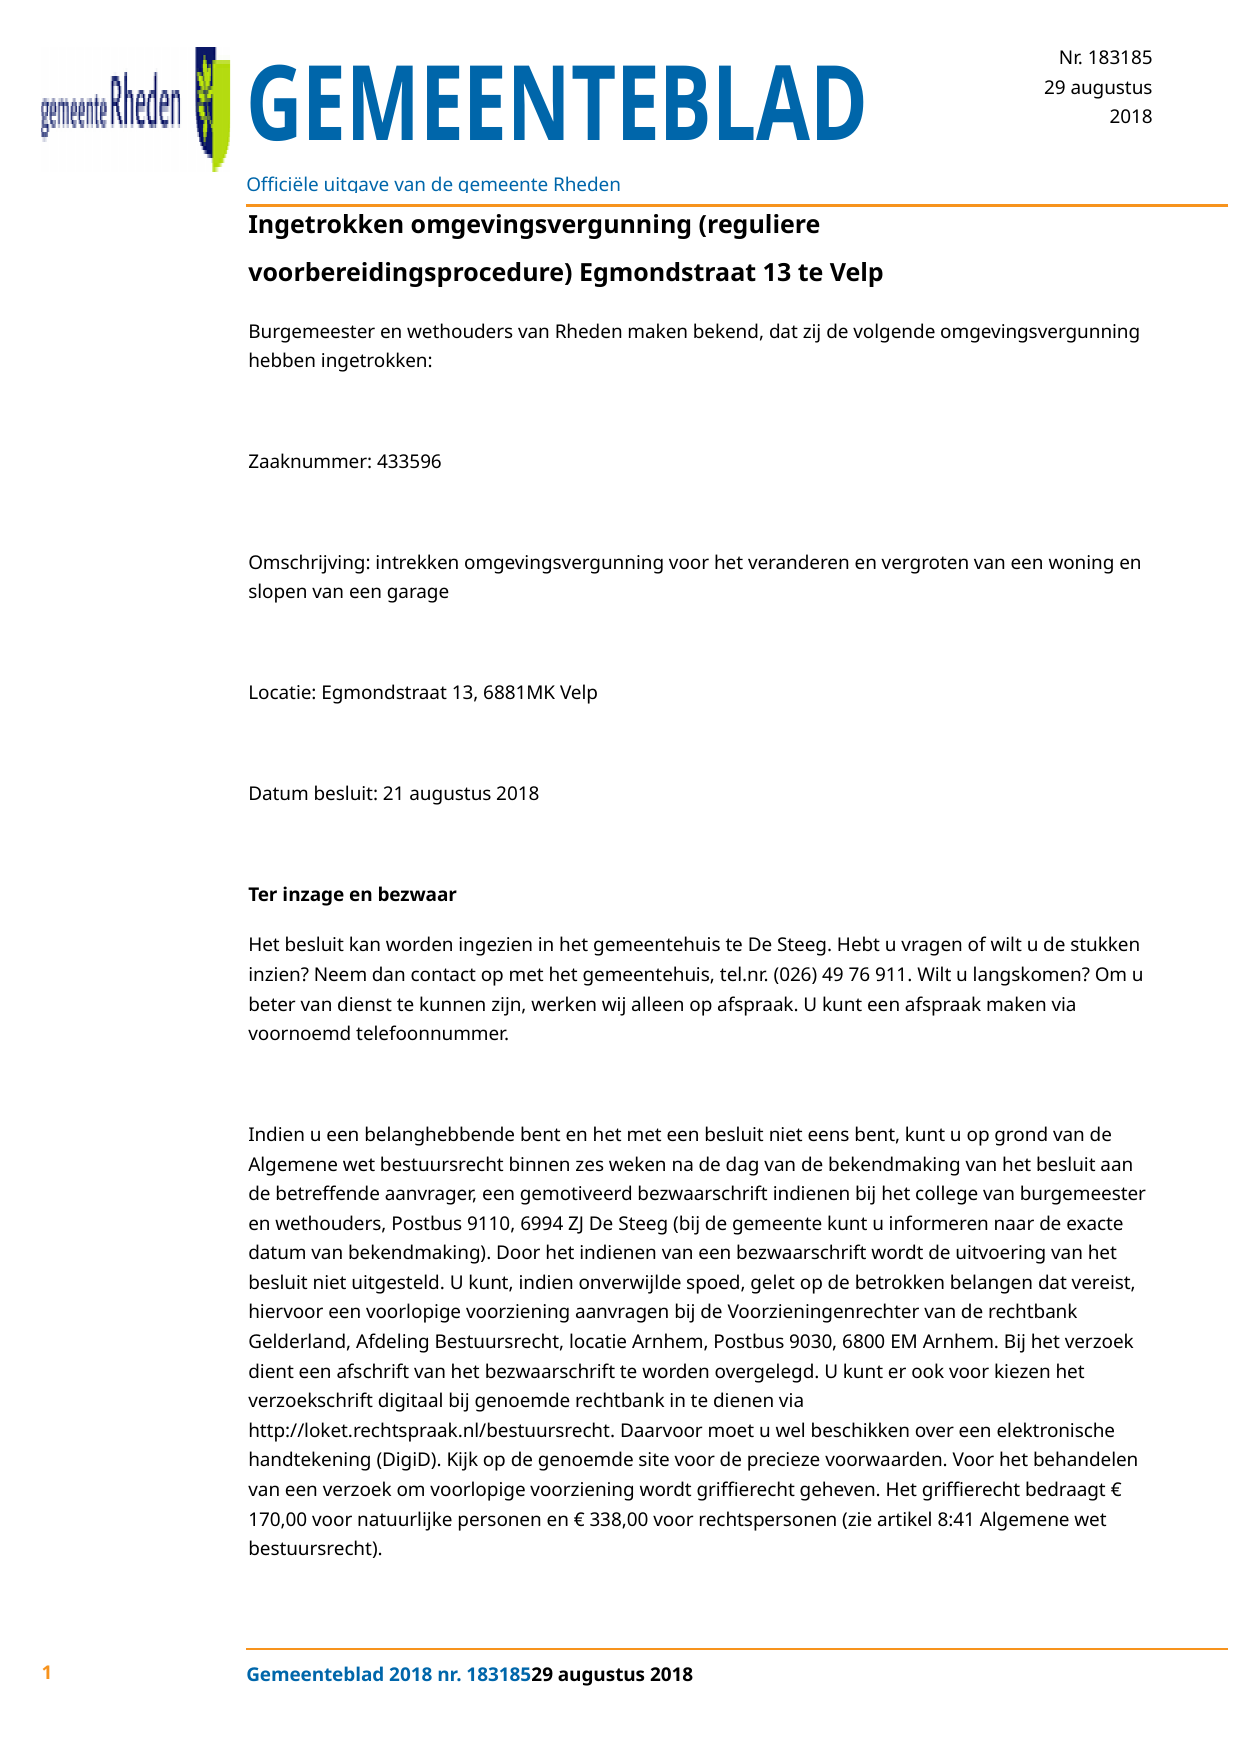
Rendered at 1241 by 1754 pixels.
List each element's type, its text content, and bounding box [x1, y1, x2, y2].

text Omschrijving: intrekken omgevingsvergunning voor het veranderen en vergroten van een woning en slopen van een garage [248, 549, 1152, 604]
text Ter inzage en bezwaar [248, 881, 1152, 907]
text Datum besluit: 21 augustus 2018 [248, 780, 1152, 806]
text Burgemeester en wethouders van Rheden maken bekend, dat zij de volgende omgevingsvergunning hebben ingetrokken: [248, 318, 1152, 373]
text Indien u een belanghebbende bent en het met een besluit niet eens bent, kunt u op grond van de Algemene wet bestuursrecht binnen zes weken na de dag van de bekendmaking van het besluit aan de betreffende aanvrager, een gemotiveerd bezwaarschrift indienen bij het college van burgemeester en wethouders, Postbus 9110, 6994 ZJ De Steeg (bij de gemeente kunt u informeren naar de exacte datum van bekendmaking). Door het indienen van een bezwaarschrift wordt de uitvoering van het besluit niet uitgesteld. U kunt, indien onverwijlde spoed, gelet op de betrokken belangen dat vereist, hiervoor een voorlopige voorziening aanvragen bij de Voorzieningenrechter van de rechtbank Gelderland, Afdeling Bestuursrecht, locatie Arnhem, Postbus 9030, 6800 EM Arnhem. Bij het verzoek dient een afschrift van het bezwaarschrift te worden overgelegd. U kunt er ook voor kiezen het verzoekschrift digitaal bij genoemde rechtbank in te dienen via http://loket.rechtspraak.nl/bestuursrecht. Daarvoor moet u wel beschikken over een elektronische handtekening (DigiD). Kijk op de genoemde site voor de precieze voorwaarden. Voor het behandelen van een verzoek om voorlopige voorziening wordt griffierecht geheven. Het griffierecht bedraagt € 170,00 voor natuurlijke personen en € 338,00 voor rechtspersonen (zie artikel 8:41 Algemene wet bestuursrecht). [248, 1121, 1152, 1561]
text Ingetrokken omgevingsvergunning (reguliere voorbereidingsprocedure) Egmondstraat 13 te Velp [248, 207, 1152, 288]
picture [41, 47, 231, 172]
text Locatie: Egmondstraat 13, 6881MK Velp [248, 679, 1152, 705]
text Het besluit kan worden ingezien in het gemeentehuis te De Steeg. Hebt u vragen of wilt u de stukken inzien? Neem dan contact op met het gemeentehuis, tel.nr. (026) 49 76 911. Wilt u langskomen? Om u beter van dienst te kunnen zijn, werken wij alleen op afspraak. U kunt een afspraak maken via voornoemd telefoonnummer. [248, 932, 1152, 1046]
text Zaaknummer: 433596 [248, 448, 1152, 474]
